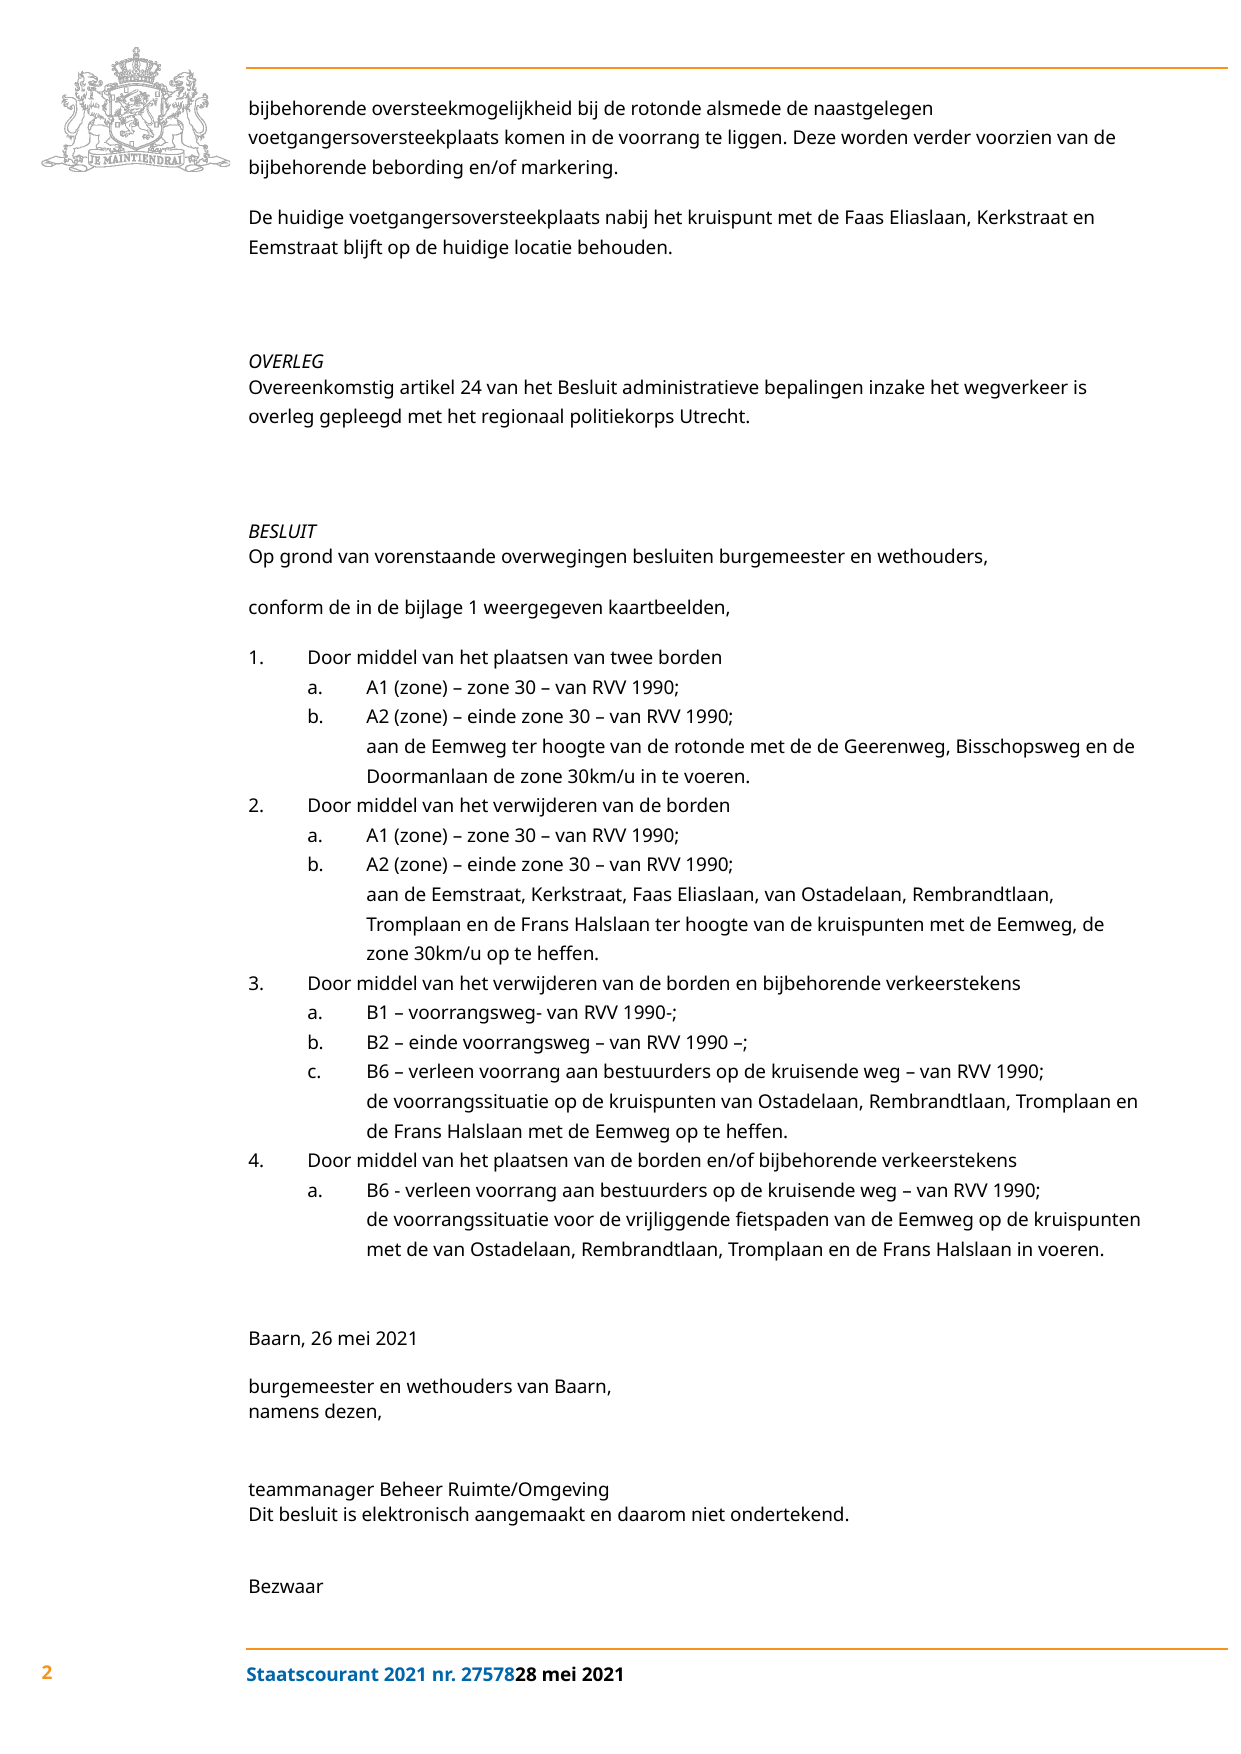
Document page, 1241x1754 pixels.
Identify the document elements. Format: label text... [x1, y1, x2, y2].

list Door middel van het plaatsen van de borden en/of bijbehorende verkeerstekens [248, 1147, 1152, 1173]
list Door middel van het plaatsen van twee borden [248, 644, 1152, 670]
text conform de in de bijlage 1 weergegeven kaartbeelden, [248, 594, 1152, 620]
list Door middel van het verwijderen van de borden [248, 792, 1152, 818]
list B6 – verleen voorrang aan bestuurders op de kruisende weg – van RVV 1990; [307, 1059, 1152, 1084]
text OVERLEG [248, 348, 1152, 374]
list de voorrangssituatie voor de vrijliggende fietspaden van de Eemweg op de kruispunten met de van Ostadelaan, Rembrandtlaan, Tromplaan en de Frans Halslaan in voeren. [307, 1207, 1152, 1262]
list B6 - verleen voorrang aan bestuurders op de kruisende weg – van RVV 1990; [307, 1177, 1152, 1203]
list aan de Eemstraat, Kerkstraat, Faas Eliaslaan, van Ostadelaan, Rembrandtlaan, Tromplaan en de Frans Halslaan ter hoogte van de kruispunten met de Eemweg, de zone 30km/u op te heffen. [307, 881, 1152, 966]
picture [41, 47, 231, 172]
list A2 (zone) – einde zone 30 – van RVV 1990; [307, 704, 1152, 729]
list A1 (zone) – zone 30 – van RVV 1990; [307, 674, 1152, 700]
list Door middel van het verwijderen van de borden en bijbehorende verkeerstekens [248, 970, 1152, 996]
text Dit besluit is elektronisch aangemaakt en daarom niet ondertekend. [248, 1501, 1152, 1527]
list B1 – voorrangsweg- van RVV 1990-; [307, 999, 1152, 1025]
text De huidige voetgangersoversteekplaats nabij het kruispunt met de Faas Eliaslaan, Kerkstraat en Eemstraat blijft op de huidige locatie behouden. [248, 204, 1152, 260]
text bijbehorende oversteekmogelijkheid bij de rotonde alsmede de naastgelegen voetgangersoversteekplaats komen in de voorrang te liggen. Deze worden verder voorzien van de bijbehorende bebording en/of markering. [248, 95, 1152, 180]
list de voorrangssituatie op de kruispunten van Ostadelaan, Rembrandtlaan, Tromplaan en de Frans Halslaan met de Eemweg op te heffen. [307, 1088, 1152, 1144]
text burgemeester en wethouders van Baarn, [248, 1373, 1152, 1398]
text BESLUIT [248, 518, 1152, 544]
text Baarn, 26 mei 2021 [248, 1325, 1152, 1351]
text Overeenkomstig artikel 24 van het Besluit administratieve bepalingen inzake het wegverkeer is overleg gepleegd met het regionaal politiekorps Utrecht. [248, 374, 1152, 429]
list aan de Eemweg ter hoogte van de rotonde met de de Geerenweg, Bisschopsweg en de Doormanlaan de zone 30km/u in te voeren. [307, 733, 1152, 789]
text teammanager Beheer Ruimte/Omgeving [248, 1476, 1152, 1501]
list A2 (zone) – einde zone 30 – van RVV 1990; [307, 852, 1152, 877]
text Op grond van vorenstaande overwegingen besluiten burgemeester en wethouders, [248, 544, 1152, 569]
list A1 (zone) – zone 30 – van RVV 1990; [307, 822, 1152, 848]
text namens dezen, [248, 1398, 1152, 1424]
list B2 – einde voorrangsweg – van RVV 1990 –; [307, 1029, 1152, 1055]
text Bezwaar [248, 1578, 1152, 1597]
